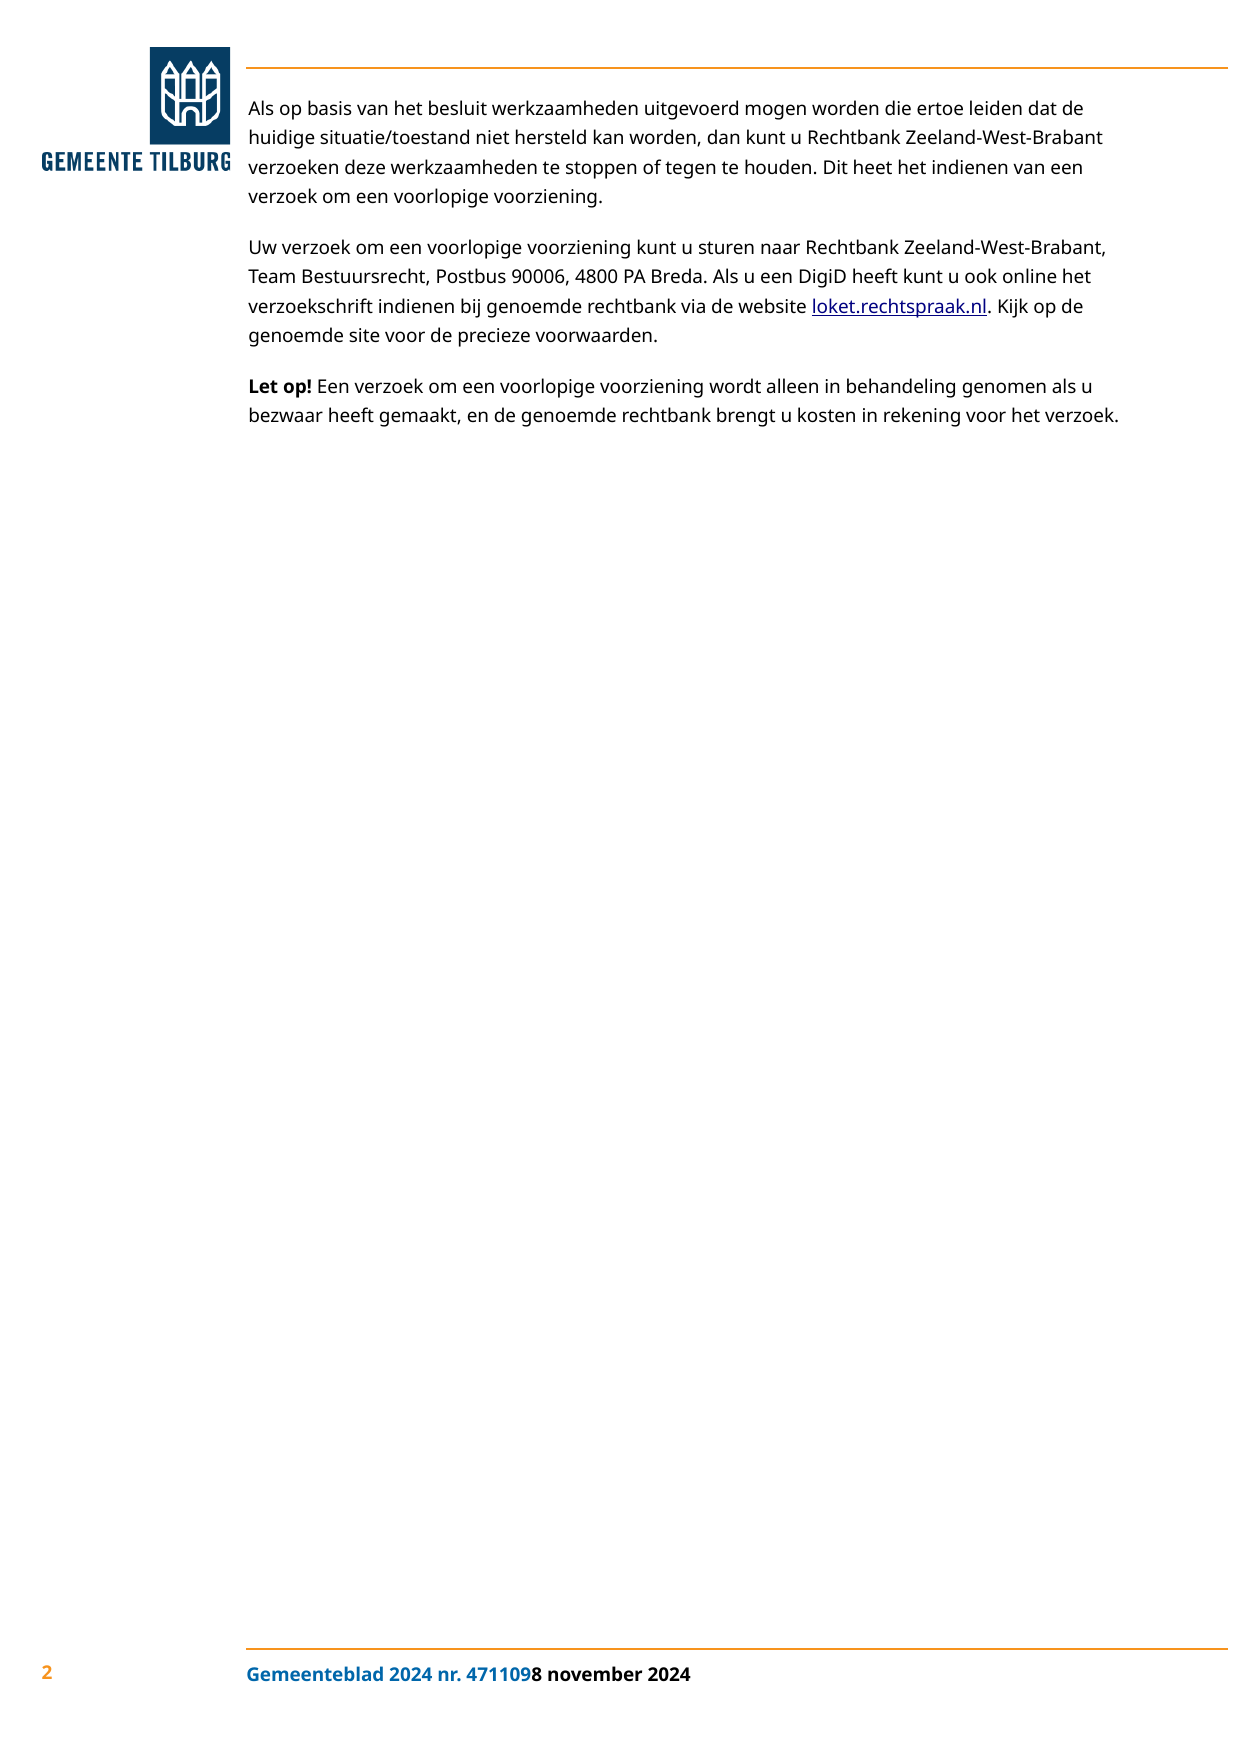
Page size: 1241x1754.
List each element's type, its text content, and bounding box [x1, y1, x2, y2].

picture [41, 47, 231, 172]
text Uw verzoek om een voorlopige voorziening kunt u sturen naar Rechtbank Zeeland-West-Brabant, Team Bestuursrecht, Postbus 90006, 4800 PA Breda. Als u een DigiD heeft kunt u ook online het verzoekschrift indienen bij genoemde rechtbank via de website loket.rechtspraak.nl. Kijk op de genoemde site voor de precieze voorwaarden. [248, 234, 1152, 348]
text Let op! Een verzoek om een voorlopige voorziening wordt alleen in behandeling genomen als u bezwaar heeft gemaakt, en de genoemde rechtbank brengt u kosten in rekening voor het verzoek. [248, 373, 1152, 428]
text Als op basis van het besluit werkzaamheden uitgevoerd mogen worden die ertoe leiden dat de huidige situatie/toestand niet hersteld kan worden, dan kunt u Rechtbank Zeeland-West-Brabant verzoeken deze werkzaamheden te stoppen of tegen te houden. Dit heet het indienen van een verzoek om een voorlopige voorziening. [248, 95, 1152, 209]
